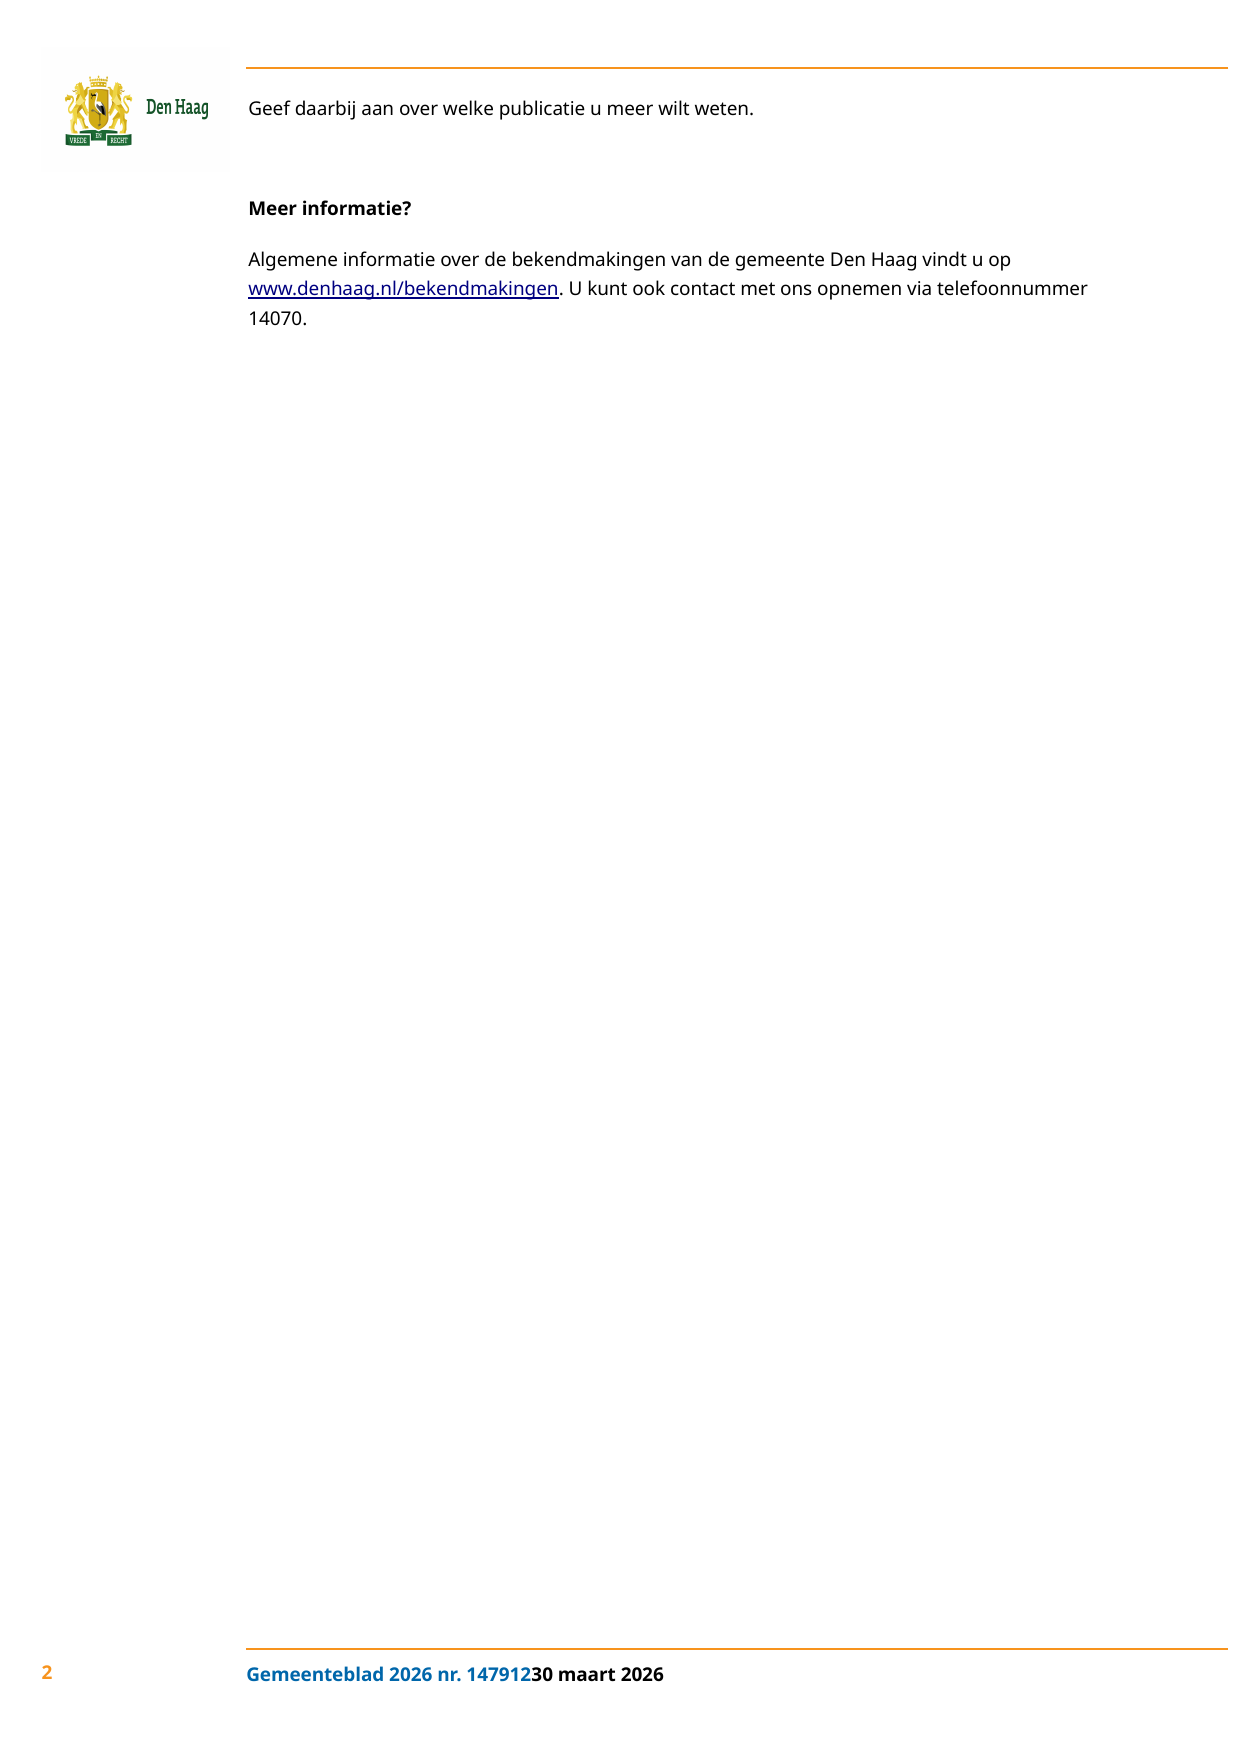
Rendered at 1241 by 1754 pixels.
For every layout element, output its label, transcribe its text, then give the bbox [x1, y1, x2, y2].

text Algemene informatie over de bekendmakingen van de gemeente Den Haag vindt u op www.denhaag.nl/bekendmakingen. U kunt ook contact met ons opnemen via telefoonnummer 14070. [248, 246, 1152, 331]
picture [41, 47, 231, 172]
text Geef daarbij aan over welke publicatie u meer wilt weten. [248, 95, 1152, 121]
text Meer informatie? [248, 196, 1152, 221]
